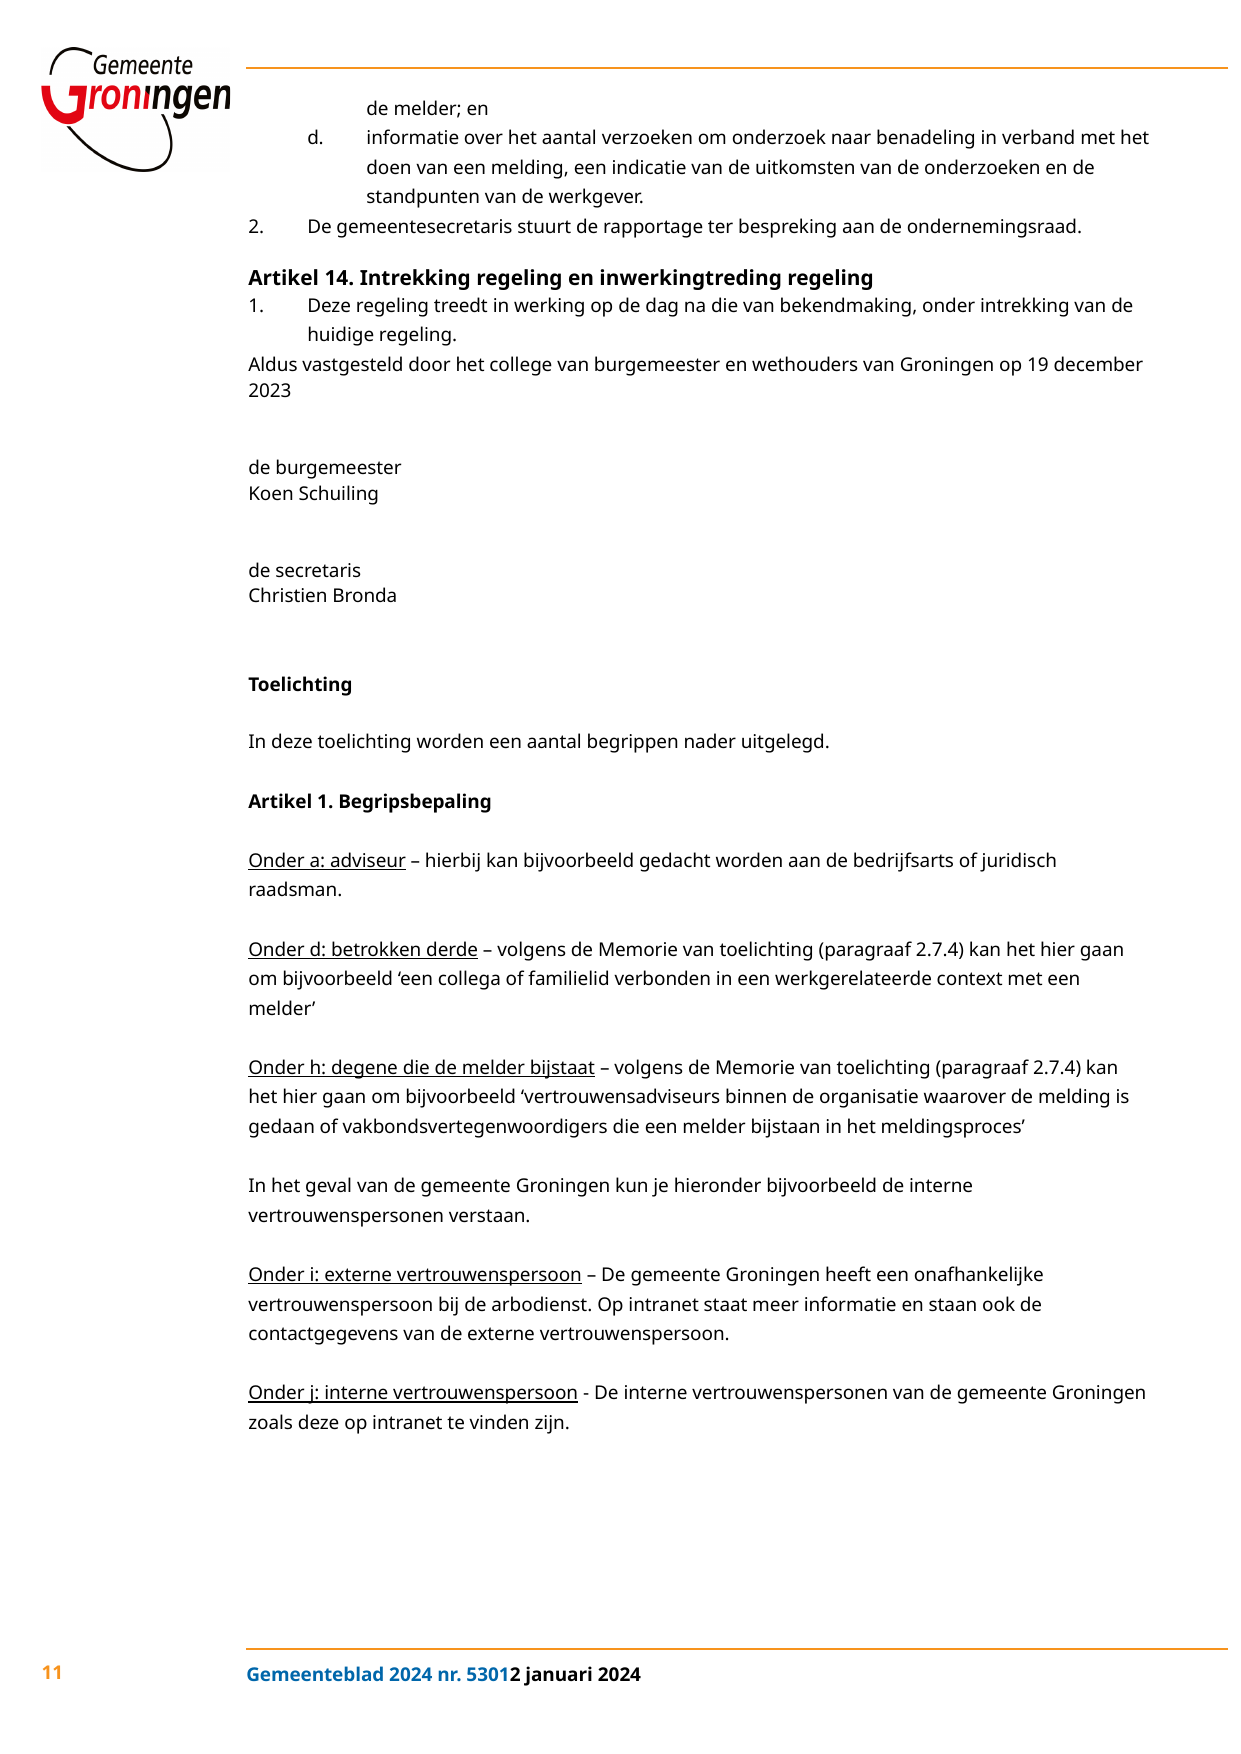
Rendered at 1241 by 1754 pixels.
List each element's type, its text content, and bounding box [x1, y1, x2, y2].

text Onder d: betrokken derde – volgens de Memorie van toelichting (paragraaf 2.7.4) kan het hier gaan om bijvoorbeeld ‘een collega of familielid verbonden in een werkgerelateerde context met een melder’ [248, 936, 1152, 1021]
list Deze regeling treedt in werking op de dag na die van bekendmaking, onder intrekking van de huidige regeling. [248, 292, 1152, 347]
text Onder i: externe vertrouwenspersoon – De gemeente Groningen heeft een onafhankelijke vertrouwenspersoon bij de arbodienst. Op intranet staat meer informatie en staan ook de contactgegevens van de externe vertrouwenspersoon. [248, 1261, 1152, 1346]
text de secretaris [248, 557, 1152, 583]
text Toelichting [248, 660, 1152, 699]
text de burgemeester [248, 454, 1152, 480]
text Artikel 14. Intrekking regeling en inwerkingtreding regeling [248, 263, 1152, 292]
text Christien Bronda [248, 583, 1152, 608]
list de melder; en [307, 95, 1152, 121]
list De gemeentesecretaris stuurt de rapportage ter bespreking aan de ondernemingsraad. [248, 213, 1152, 239]
text Aldus vastgesteld door het college van burgemeester en wethouders van Groningen op 19 december 2023 [248, 351, 1152, 403]
picture [41, 47, 231, 172]
list informatie over het aantal verzoeken om onderzoek naar benadeling in verband met het doen van een melding, een indicatie van de uitkomsten van de onderzoeken en de standpunten van de werkgever. [307, 124, 1152, 209]
text Onder a: adviseur – hierbij kan bijvoorbeeld gedacht worden aan de bedrijfsarts of juridisch raadsman. [248, 847, 1152, 902]
text Artikel 1. Begripsbepaling [248, 788, 1152, 814]
text Onder j: interne vertrouwenspersoon - De interne vertrouwenspersonen van de gemeente Groningen zoals deze op intranet te vinden zijn. [248, 1379, 1152, 1435]
text Koen Schuiling [248, 480, 1152, 506]
text Onder h: degene die de melder bijstaat – volgens de Memorie van toelichting (paragraaf 2.7.4) kan het hier gaan om bijvoorbeeld ‘vertrouwensadviseurs binnen de organisatie waarover de melding is gedaan of vakbondsvertegenwoordigers die een melder bijstaan in het meldingsproces’ [248, 1054, 1152, 1139]
text In het geval van de gemeente Groningen kun je hieronder bijvoorbeeld de interne vertrouwenspersonen verstaan. [248, 1172, 1152, 1228]
text In deze toelichting worden een aantal begrippen nader uitgelegd. [248, 729, 1152, 754]
